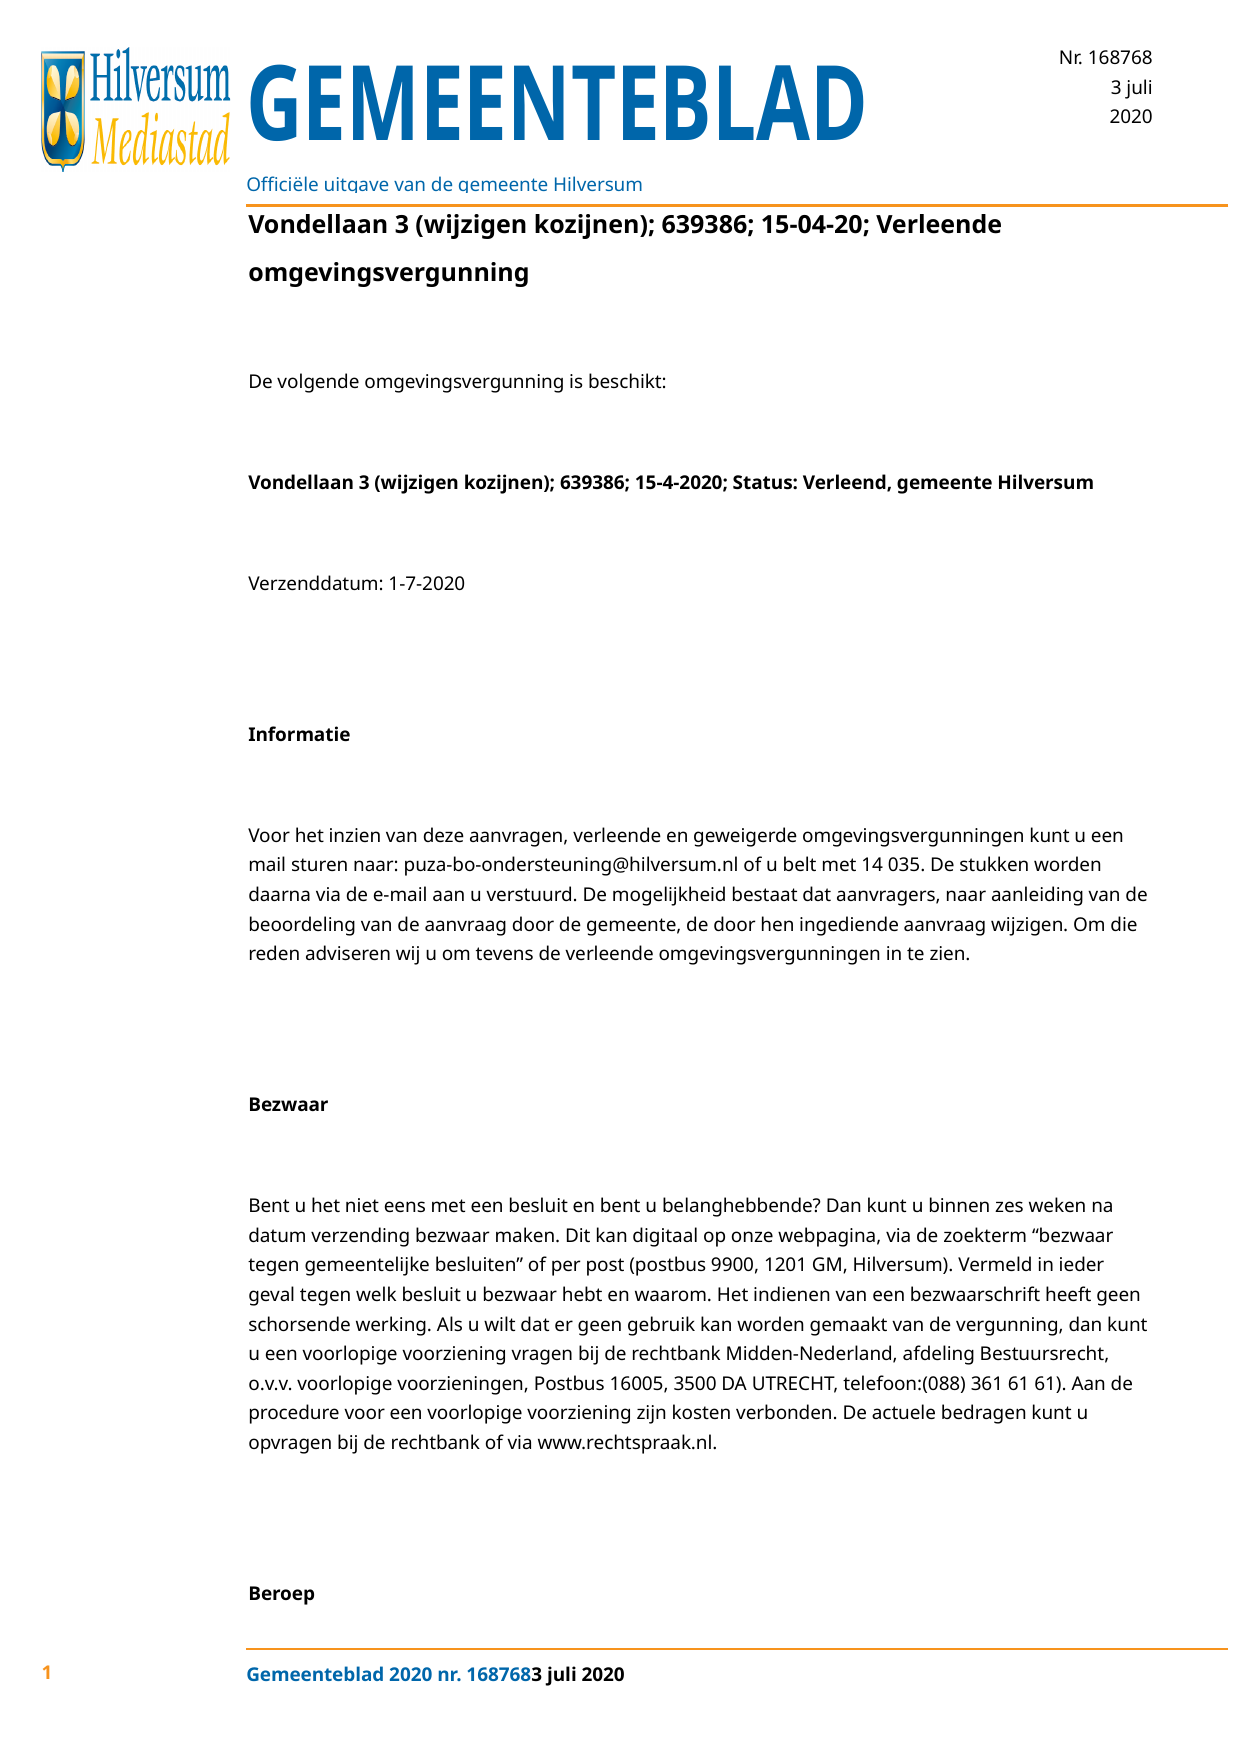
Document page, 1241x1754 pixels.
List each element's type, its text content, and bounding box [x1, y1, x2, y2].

text Beroep [248, 1580, 1152, 1606]
text Vondellaan 3 (wijzigen kozijnen); 639386; 15-04-20; Verleende omgevingsvergunning [248, 207, 1152, 288]
text Bezwaar [248, 1092, 1152, 1117]
text Informatie [248, 721, 1152, 747]
text Verzenddatum: 1-7-2020 [248, 570, 1152, 596]
text Voor het inzien van deze aanvragen, verleende en geweigerde omgevingsvergunningen kunt u een mail sturen naar: puza-bo-ondersteuning@hilversum.nl of u belt met 14 035. De stukken worden daarna via de e-mail aan u verstuurd. De mogelijkheid bestaat dat aanvragers, naar aanleiding van de beoordeling van de aanvraag door de gemeente, de door hen ingediende aanvraag wijzigen. Om die reden adviseren wij u om tevens de verleende omgevingsvergunningen in te zien. [248, 822, 1152, 966]
text De volgende omgevingsvergunning is beschikt: [248, 368, 1152, 394]
picture [41, 47, 231, 172]
text Bent u het niet eens met een besluit en bent u belanghebbende? Dan kunt u binnen zes weken na datum verzending bezwaar maken. Dit kan digitaal op onze webpagina, via de zoekterm “bezwaar tegen gemeentelijke besluiten” of per post (postbus 9900, 1201 GM, Hilversum). Vermeld in ieder geval tegen welk besluit u bezwaar hebt en waarom. Het indienen van een bezwaarschrift heeft geen schorsende werking. Als u wilt dat er geen gebruik kan worden gemaakt van de vergunning, dan kunt u een voorlopige voorziening vragen bij de rechtbank Midden-Nederland, afdeling Bestuursrecht, o.v.v. voorlopige voorzieningen, Postbus 16005, 3500 DA UTRECHT, telefoon:(088) 361 61 61). Aan de procedure voor een voorlopige voorziening zijn kosten verbonden. De actuele bedragen kunt u opvragen bij de rechtbank of via www.rechtspraak.nl. [248, 1192, 1152, 1455]
text Vondellaan 3 (wijzigen kozijnen); 639386; 15-4-2020; Status: Verleend, gemeente Hilversum [248, 469, 1152, 495]
